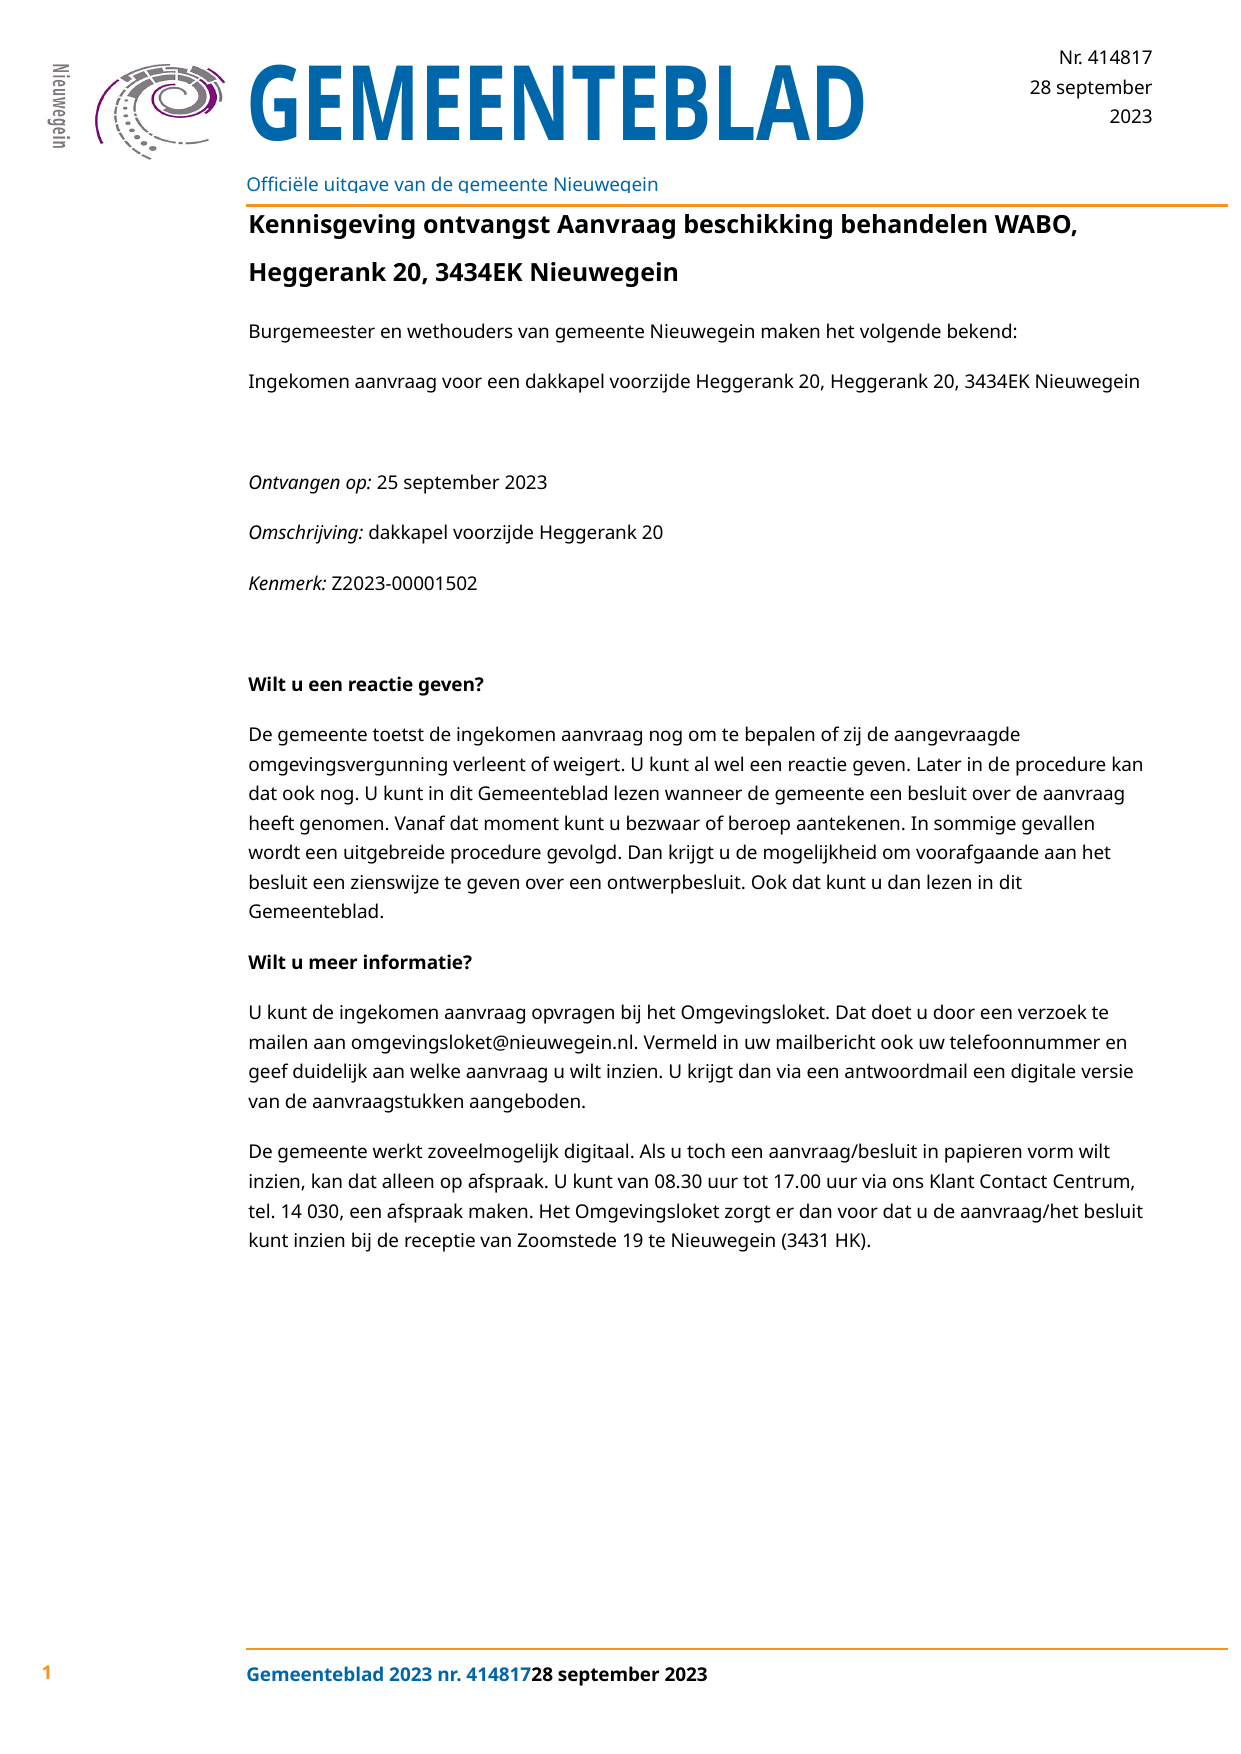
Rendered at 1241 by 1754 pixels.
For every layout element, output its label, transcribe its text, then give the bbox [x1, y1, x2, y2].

text Wilt u een reactie geven? [248, 671, 1152, 697]
text U kunt de ingekomen aanvraag opvragen bij het Omgevingsloket. Dat doet u door een verzoek te mailen aan omgevingsloket@nieuwegein.nl. Vermeld in uw mailbericht ook uw telefoonnummer en geef duidelijk aan welke aanvraag u wilt inzien. U krijgt dan via een antwoordmail een digitale versie van de aanvraagstukken aangeboden. [248, 999, 1152, 1114]
text Omschrijving: dakkapel voorzijde Heggerank 20 [248, 519, 1152, 545]
text De gemeente werkt zoveelmogelijk digitaal. Als u toch een aanvraag/besluit in papieren vorm wilt inzien, kan dat alleen op afspraak. U kunt van 08.30 uur tot 17.00 uur via ons Klant Contact Centrum, tel. 14 030, een afspraak maken. Het Omgevingsloket zorgt er dan voor dat u de aanvraag/het besluit kunt inzien bij de receptie van Zoomstede 19 te Nieuwegein (3431 HK). [248, 1139, 1152, 1253]
text Kennisgeving ontvangst Aanvraag beschikking behandelen WABO, Heggerank 20, 3434EK Nieuwegein [248, 207, 1152, 288]
text Kenmerk: Z2023-00001502 [248, 570, 1152, 596]
text Ingekomen aanvraag voor een dakkapel voorzijde Heggerank 20, Heggerank 20, 3434EK Nieuwegein [248, 368, 1152, 394]
text Burgemeester en wethouders van gemeente Nieuwegein maken het volgende bekend: [248, 318, 1152, 344]
text De gemeente toetst de ingekomen aanvraag nog om te bepalen of zij de aangevraagde omgevingsvergunning verleent of weigert. U kunt al wel een reactie geven. Later in de procedure kan dat ook nog. U kunt in dit Gemeenteblad lezen wanneer de gemeente een besluit over de aanvraag heeft genomen. Vanaf dat moment kunt u bezwaar of beroep aantekenen. In sommige gevallen wordt een uitgebreide procedure gevolgd. Dan krijgt u de mogelijkheid om voorafgaande aan het besluit een zienswijze te geven over een ontwerpbesluit. Ook dat kunt u dan lezen in dit Gemeenteblad. [248, 721, 1152, 924]
picture [41, 47, 231, 172]
text Wilt u meer informatie? [248, 949, 1152, 975]
text Ontvangen op: 25 september 2023 [248, 469, 1152, 495]
